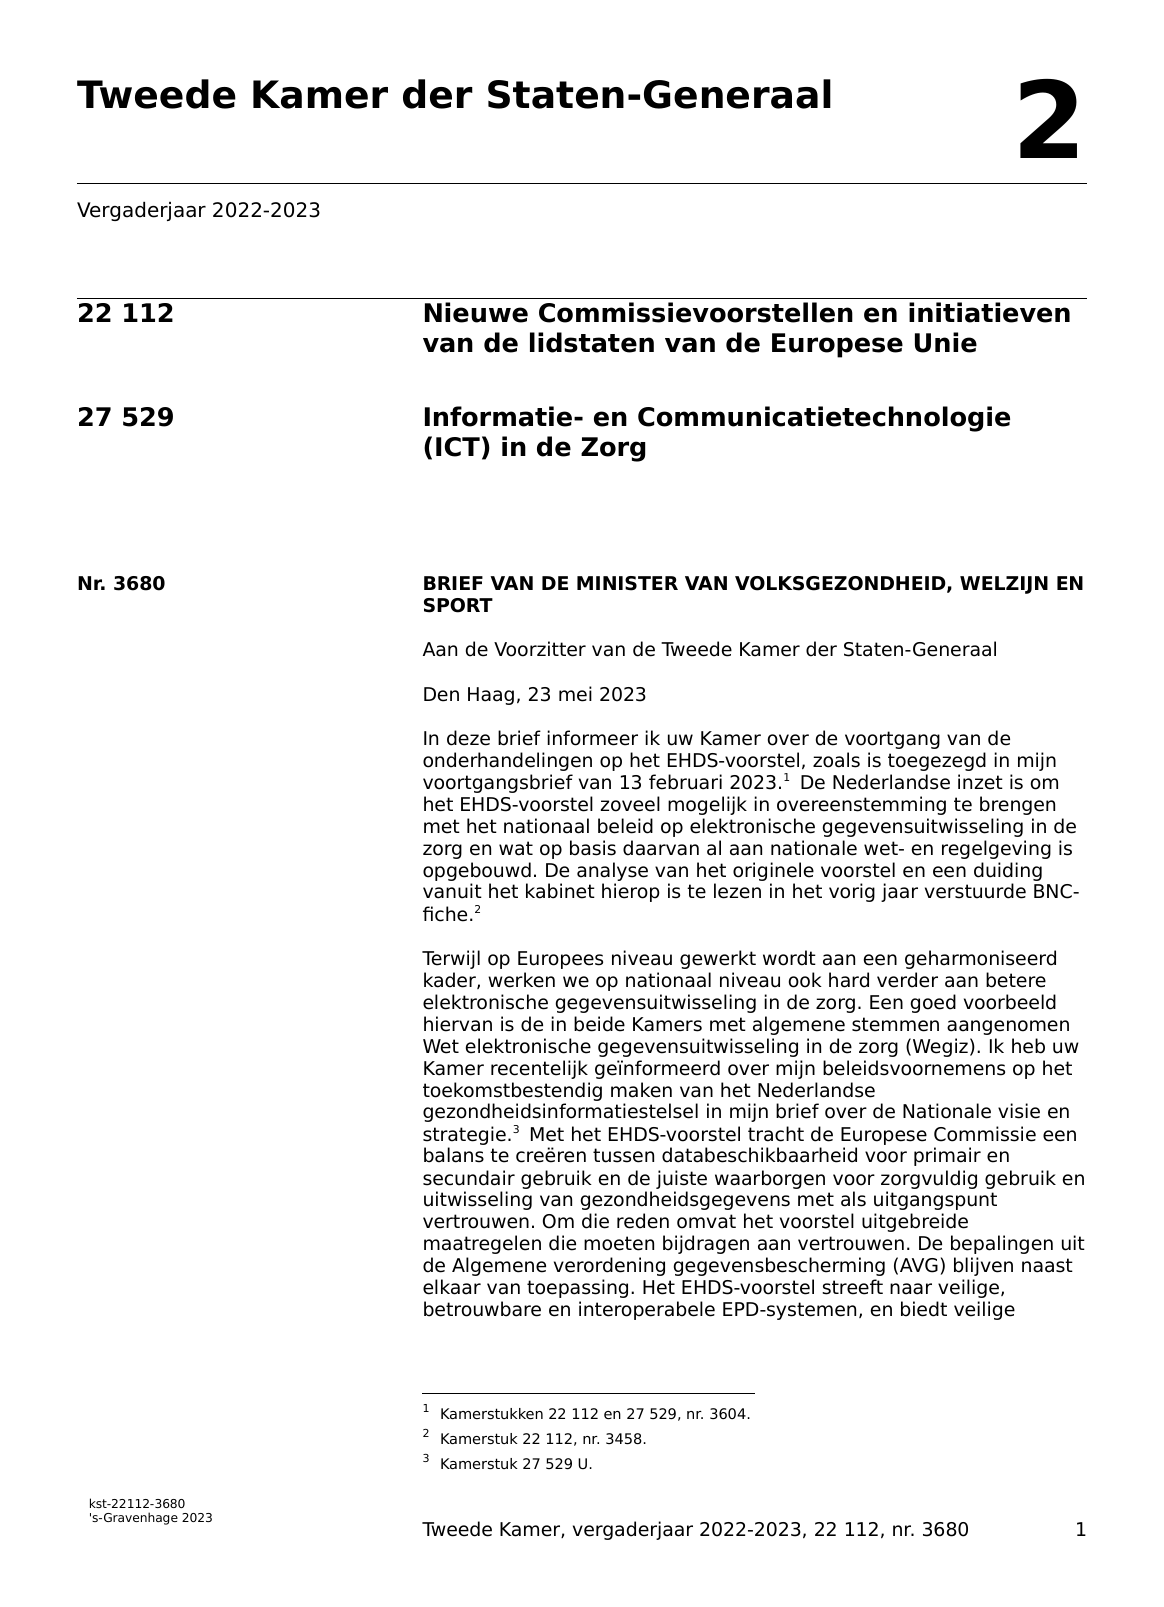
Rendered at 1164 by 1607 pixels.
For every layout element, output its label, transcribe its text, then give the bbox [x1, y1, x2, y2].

subtitle 27 529 Informatie- en Communicatietechnologie (ICT) in de Zorg [77, 403, 1087, 462]
subtitle 22 112 Nieuwe Commissievoorstellen en initiatieven van de lidstaten van de Europese Unie [77, 299, 1087, 358]
text In deze brief informeer ik uw Kamer over de voortgang van de onderhandelingen op het EHDS-voorstel, zoals is toegezegd in mijn voortgangsbrief van 13 februari 2023. De Nederlandse inzet is om het EHDS-voorstel zoveel mogelijk in overeenstemming te brengen met het nationaal beleid op elektronische gegevensuitwisseling in de zorg en wat op basis daarvan al aan nationale wet- en regelgeving is opgebouwd. De analyse van het originele voorstel en een duiding vanuit het kabinet hierop is te lezen in het vorig jaar verstuurde BNC-fiche. [422, 728, 1087, 925]
text Kamerstuk 27 529 U. [422, 1452, 1087, 1474]
text Den Haag, 23 mei 2023 [422, 683, 1087, 705]
subtitle Nr. 3680 BRIEF VAN DE MINISTER VAN VOLKSGEZONDHEID, WELZIJN EN SPORT [77, 573, 1087, 617]
table_header 2 [886, 59, 1087, 183]
table_cell Vergaderjaar 2022-2023 [77, 184, 1087, 298]
text 's-Gravenhage 2023 [88, 1511, 323, 1525]
text kst-22112-3680 [88, 1497, 323, 1511]
text Kamerstuk 22 112, nr. 3458. [422, 1427, 1087, 1449]
text Kamerstukken 22 112 en 27 529, nr. 3604. [422, 1402, 1087, 1424]
text Aan de Voorzitter van de Tweede Kamer der Staten-Generaal [422, 639, 1087, 661]
table_header Tweede Kamer der Staten-Generaal [77, 59, 886, 183]
text Terwijl op Europees niveau gewerkt wordt aan een geharmoniseerd kader, werken we op nationaal niveau ook hard verder aan betere elektronische gegevensuitwisseling in de zorg. Een goed voorbeeld hiervan is de in beide Kamers met algemene stemmen aangenomen Wet elektronische gegevensuitwisseling in de zorg (Wegiz). Ik heb uw Kamer recentelijk geïnformeerd over mijn beleidsvoornemens op het toekomstbestendig maken van het Nederlandse gezondheidsinformatiestelsel in mijn brief over de Nationale visie en strategie. Met het EHDS-voorstel tracht de Europese Commissie een balans te creëren tussen databeschikbaarheid voor primair en secundair gebruik en de juiste waarborgen voor zorgvuldig gebruik en uitwisseling van gezondheidsgegevens met als uitgangspunt vertrouwen. Om die reden omvat het voorstel uitgebreide maatregelen die moeten bijdragen aan vertrouwen. De bepalingen uit de Algemene verordening gegevensbescherming (AVG) blijven naast elkaar van toepassing. Het EHDS-voorstel streeft naar veilige, betrouwbare en interoperabele EPD-systemen, en biedt veilige [422, 948, 1087, 1321]
